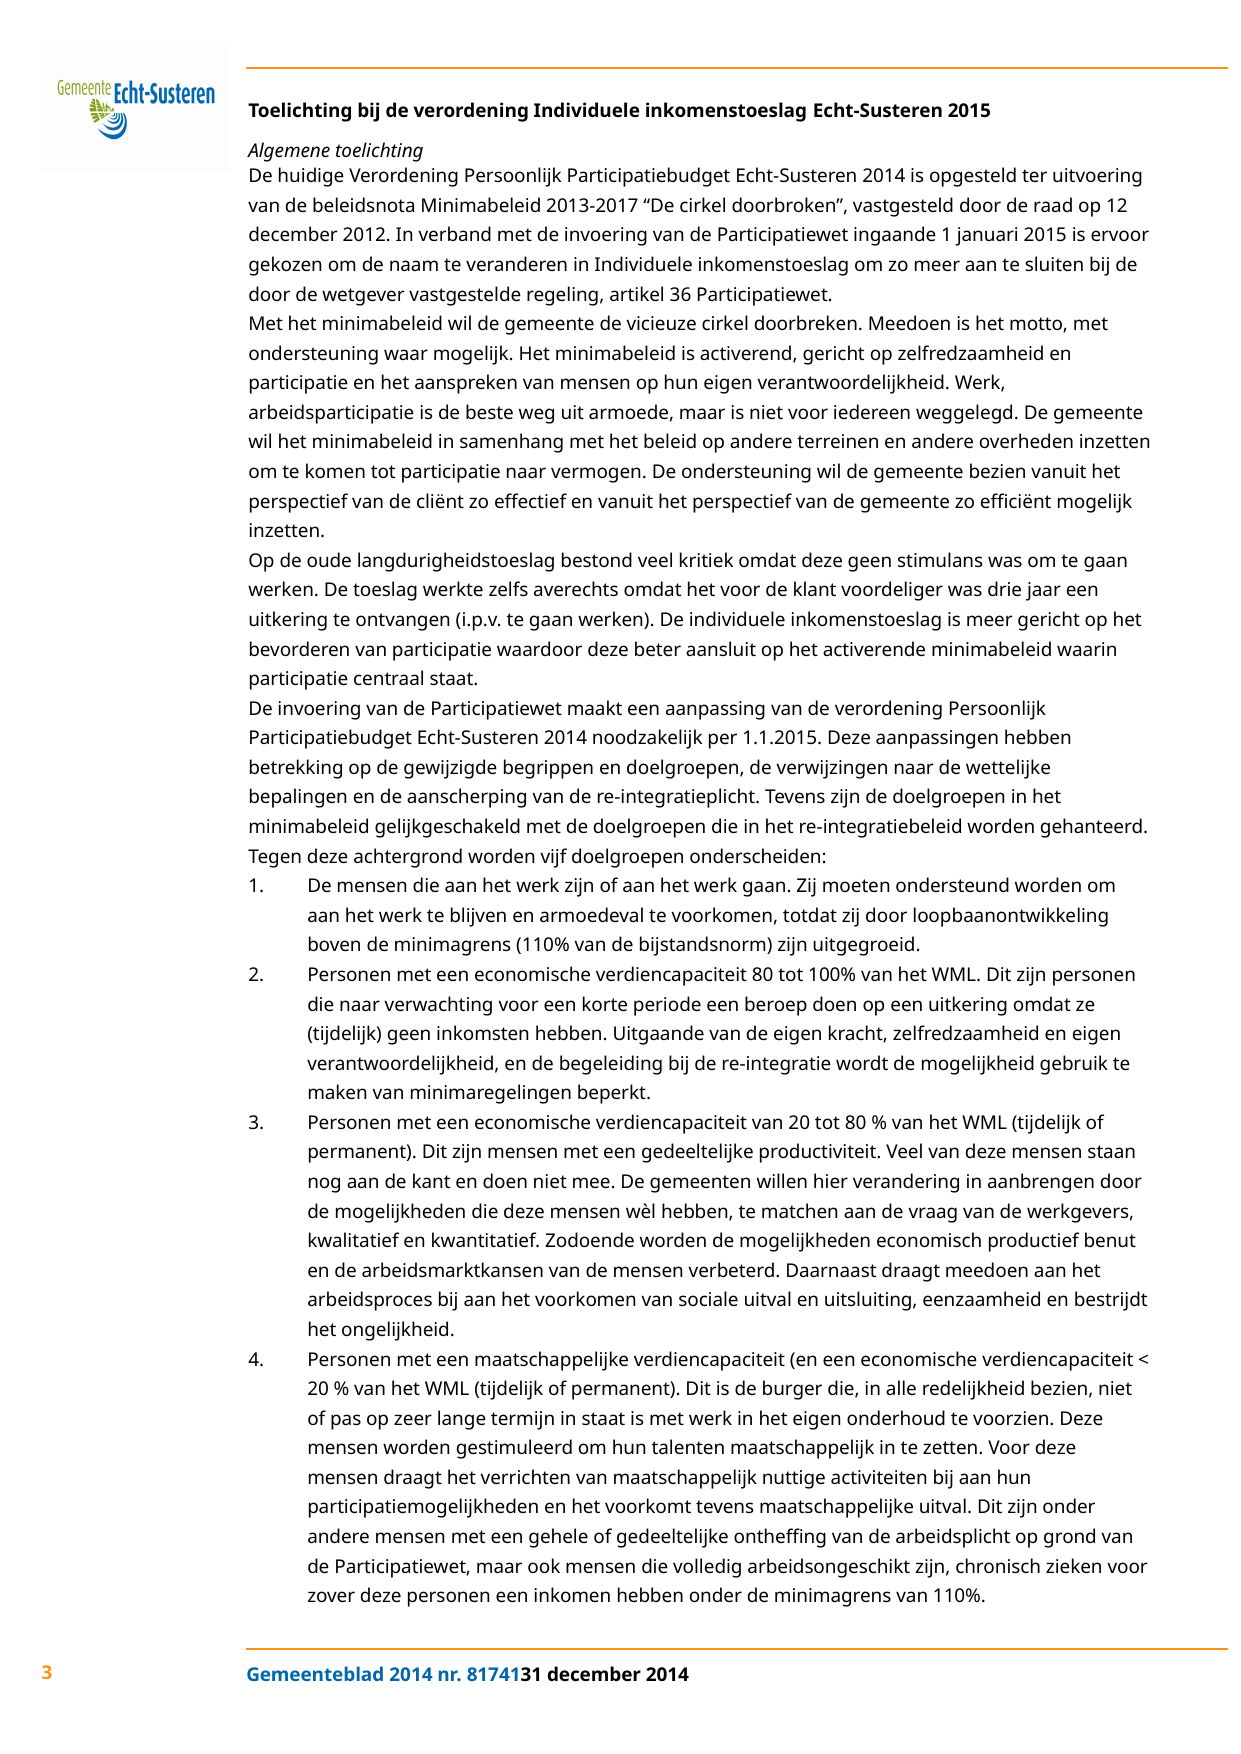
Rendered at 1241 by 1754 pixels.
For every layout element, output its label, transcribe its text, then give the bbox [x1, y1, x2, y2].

picture [41, 47, 231, 172]
text Met het minimabeleid wil de gemeente de vicieuze cirkel doorbreken. Meedoen is het motto, met ondersteuning waar mogelijk. Het minimabeleid is activerend, gericht op zelfredzaamheid en participatie en het aanspreken van mensen op hun eigen verantwoordelijkheid. Werk, arbeidsparticipatie is de beste weg uit armoede, maar is niet voor iedereen weggelegd. De gemeente wil het minimabeleid in samenhang met het beleid op andere terreinen en andere overheden inzetten om te komen tot participatie naar vermogen. De ondersteuning wil de gemeente bezien vanuit het perspectief van de cliënt zo effectief en vanuit het perspectief van de gemeente zo efficiënt mogelijk inzetten. [248, 310, 1152, 543]
list Personen met een economische verdiencapaciteit 80 tot 100% van het WML. Dit zijn personen die naar verwachting voor een korte periode een beroep doen op een uitkering omdat ze (tijdelijk) geen inkomsten hebben. Uitgaande van de eigen kracht, zelfredzaamheid en eigen verantwoordelijkheid, en de begeleiding bij de re-integratie wordt de mogelijkheid gebruik te maken van minimaregelingen beperkt. [248, 961, 1152, 1105]
text Algemene toelichting [248, 137, 1152, 162]
text De invoering van de Participatiewet maakt een aanpassing van de verordening Persoonlijk Participatiebudget Echt-Susteren 2014 noodzakelijk per 1.1.2015. Deze aanpassingen hebben betrekking op de gewijzigde begrippen en doelgroepen, de verwijzingen naar de wettelijke bepalingen en de aanscherping van de re-integratieplicht. Tevens zijn de doelgroepen in het minimabeleid gelijkgeschakeld met de doelgroepen die in het re-integratiebeleid worden gehanteerd. [248, 695, 1152, 839]
text Tegen deze achtergrond worden vijf doelgroepen onderscheiden: [248, 843, 1152, 869]
list De mensen die aan het werk zijn of aan het werk gaan. Zij moeten ondersteund worden om aan het werk te blijven en armoedeval te voorkomen, totdat zij door loopbaanontwikkeling boven de minimagrens (110% van de bijstandsnorm) zijn uitgegroeid. [248, 872, 1152, 957]
text Toelichting bij de verordening Individuele inkomenstoeslag Echt-Susteren 2015 [248, 95, 1152, 123]
list Personen met een economische verdiencapaciteit van 20 tot 80 % van het WML (tijdelijk of permanent). Dit zijn mensen met een gedeeltelijke productiviteit. Veel van deze mensen staan nog aan de kant en doen niet mee. De gemeenten willen hier verandering in aanbrengen door de mogelijkheden die deze mensen wèl hebben, te matchen aan de vraag van de werkgevers, kwalitatief en kwantitatief. Zodoende worden de mogelijkheden economisch productief benut en de arbeidsmarktkansen van de mensen verbeterd. Daarnaast draagt meedoen aan het arbeidsproces bij aan het voorkomen van sociale uitval en uitsluiting, eenzaamheid en bestrijdt het ongelijkheid. [248, 1109, 1152, 1342]
list Personen met een maatschappelijke verdiencapaciteit (en een economische verdiencapaciteit < 20 % van het WML (tijdelijk of permanent). Dit is de burger die, in alle redelijkheid bezien, niet of pas op zeer lange termijn in staat is met werk in het eigen onderhoud te voorzien. Deze mensen worden gestimuleerd om hun talenten maatschappelijk in te zetten. Voor deze mensen draagt het verrichten van maatschappelijk nuttige activiteiten bij aan hun participatiemogelijkheden en het voorkomt tevens maatschappelijke uitval. Dit zijn onder andere mensen met een gehele of gedeeltelijke ontheffing van de arbeidsplicht op grond van de Participatiewet, maar ook mensen die volledig arbeidsongeschikt zijn, chronisch zieken voor zover deze personen een inkomen hebben onder de minimagrens van 110%. [248, 1346, 1152, 1608]
text De huidige Verordening Persoonlijk Participatiebudget Echt-Susteren 2014 is opgesteld ter uitvoering van de beleidsnota Minimabeleid 2013-2017 “De cirkel doorbroken”, vastgesteld door de raad op 12 december 2012. In verband met de invoering van de Participatiewet ingaande 1 januari 2015 is ervoor gekozen om de naam te veranderen in Individuele inkomenstoeslag om zo meer aan te sluiten bij de door de wetgever vastgestelde regeling, artikel 36 Participatiewet. [248, 162, 1152, 307]
text Op de oude langdurigheidstoeslag bestond veel kritiek omdat deze geen stimulans was om te gaan werken. De toeslag werkte zelfs averechts omdat het voor de klant voordeliger was drie jaar een uitkering te ontvangen (i.p.v. te gaan werken). De individuele inkomenstoeslag is meer gericht op het bevorderen van participatie waardoor deze beter aansluit op het activerende minimabeleid waarin participatie centraal staat. [248, 547, 1152, 691]
